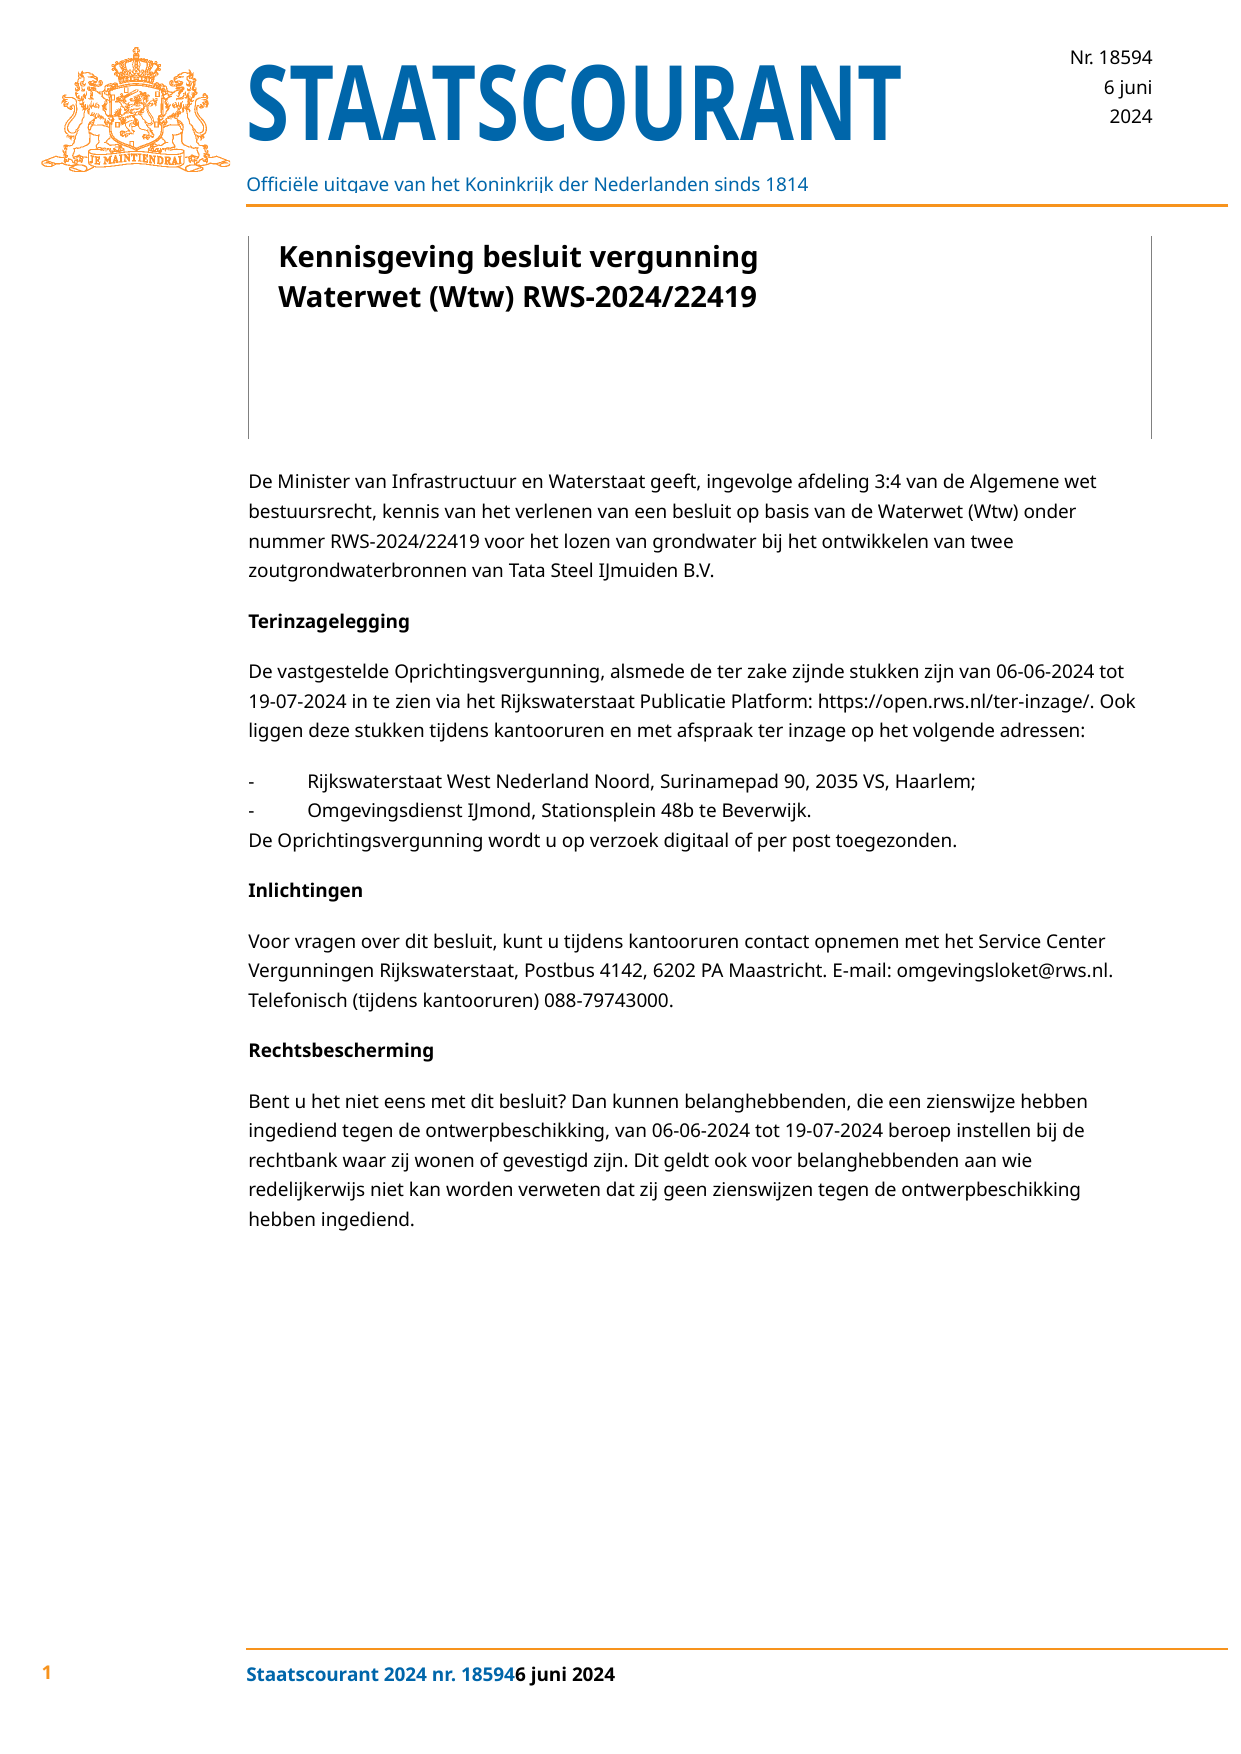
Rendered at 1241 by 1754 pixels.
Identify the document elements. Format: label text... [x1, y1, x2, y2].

text Bent u het niet eens met dit besluit? Dan kunnen belanghebbenden, die een zienswijze hebben ingediend tegen de ontwerpbeschikking, van 06-06-2024 tot 19-07-2024 beroep instellen bij de rechtbank waar zij wonen of gevestigd zijn. Dit geldt ook voor belanghebbenden aan wie redelijkerwijs niet kan worden verweten dat zij geen zienswijzen tegen de ontwerpbeschikking hebben ingediend. [248, 1088, 1152, 1232]
picture [41, 47, 231, 172]
text De Oprichtingsvergunning wordt u op verzoek digitaal of per post toegezonden. [248, 827, 1152, 853]
table_header Kennisgeving besluit vergunning Waterwet (Wtw) RWS-2024/22419 [249, 236, 850, 439]
table_header [850, 414, 1151, 439]
text De Minister van Infrastructuur en Waterstaat geeft, ingevolge afdeling 3:4 van de Algemene wet bestuursrecht, kennis van het verlenen van een besluit op basis van de Waterwet (Wtw) onder nummer RWS-2024/22419 voor het lozen van grondwater bij het ontwikkelen van twee zoutgrondwaterbronnen van Tata Steel IJmuiden B.V. [248, 469, 1152, 583]
text Voor vragen over dit besluit, kunt u tijdens kantooruren contact opnemen met het Service Center Vergunningen Rijkswaterstaat, Postbus 4142, 6202 PA Maastricht. E-mail: omgevingsloket@rws.nl. Telefonisch (tijdens kantooruren) 088-79743000. [248, 928, 1152, 1013]
list Rijkswaterstaat West Nederland Noord, Surinamepad 90, 2035 VS, Haarlem; [248, 768, 1152, 793]
table_header [1090, 236, 1151, 413]
text Rechtsbescherming [248, 1037, 1152, 1063]
picture [912, 236, 1090, 414]
list Omgevingsdienst IJmond, Stationsplein 48b te Beverwijk. [248, 797, 1152, 823]
text Inlichtingen [248, 877, 1152, 903]
text Terinzagelegging [248, 608, 1152, 633]
text De vastgestelde Oprichtingsvergunning, alsmede de ter zake zijnde stukken zijn van 06-06-2024 tot 19-07-2024 in te zien via het Rijkswaterstaat Publicatie Platform: https://open.rws.nl/ter-inzage/. Ook liggen deze stukken tijdens kantooruren en met afspraak ter inzage op het volgende adressen: [248, 658, 1152, 743]
table_header [850, 236, 912, 413]
